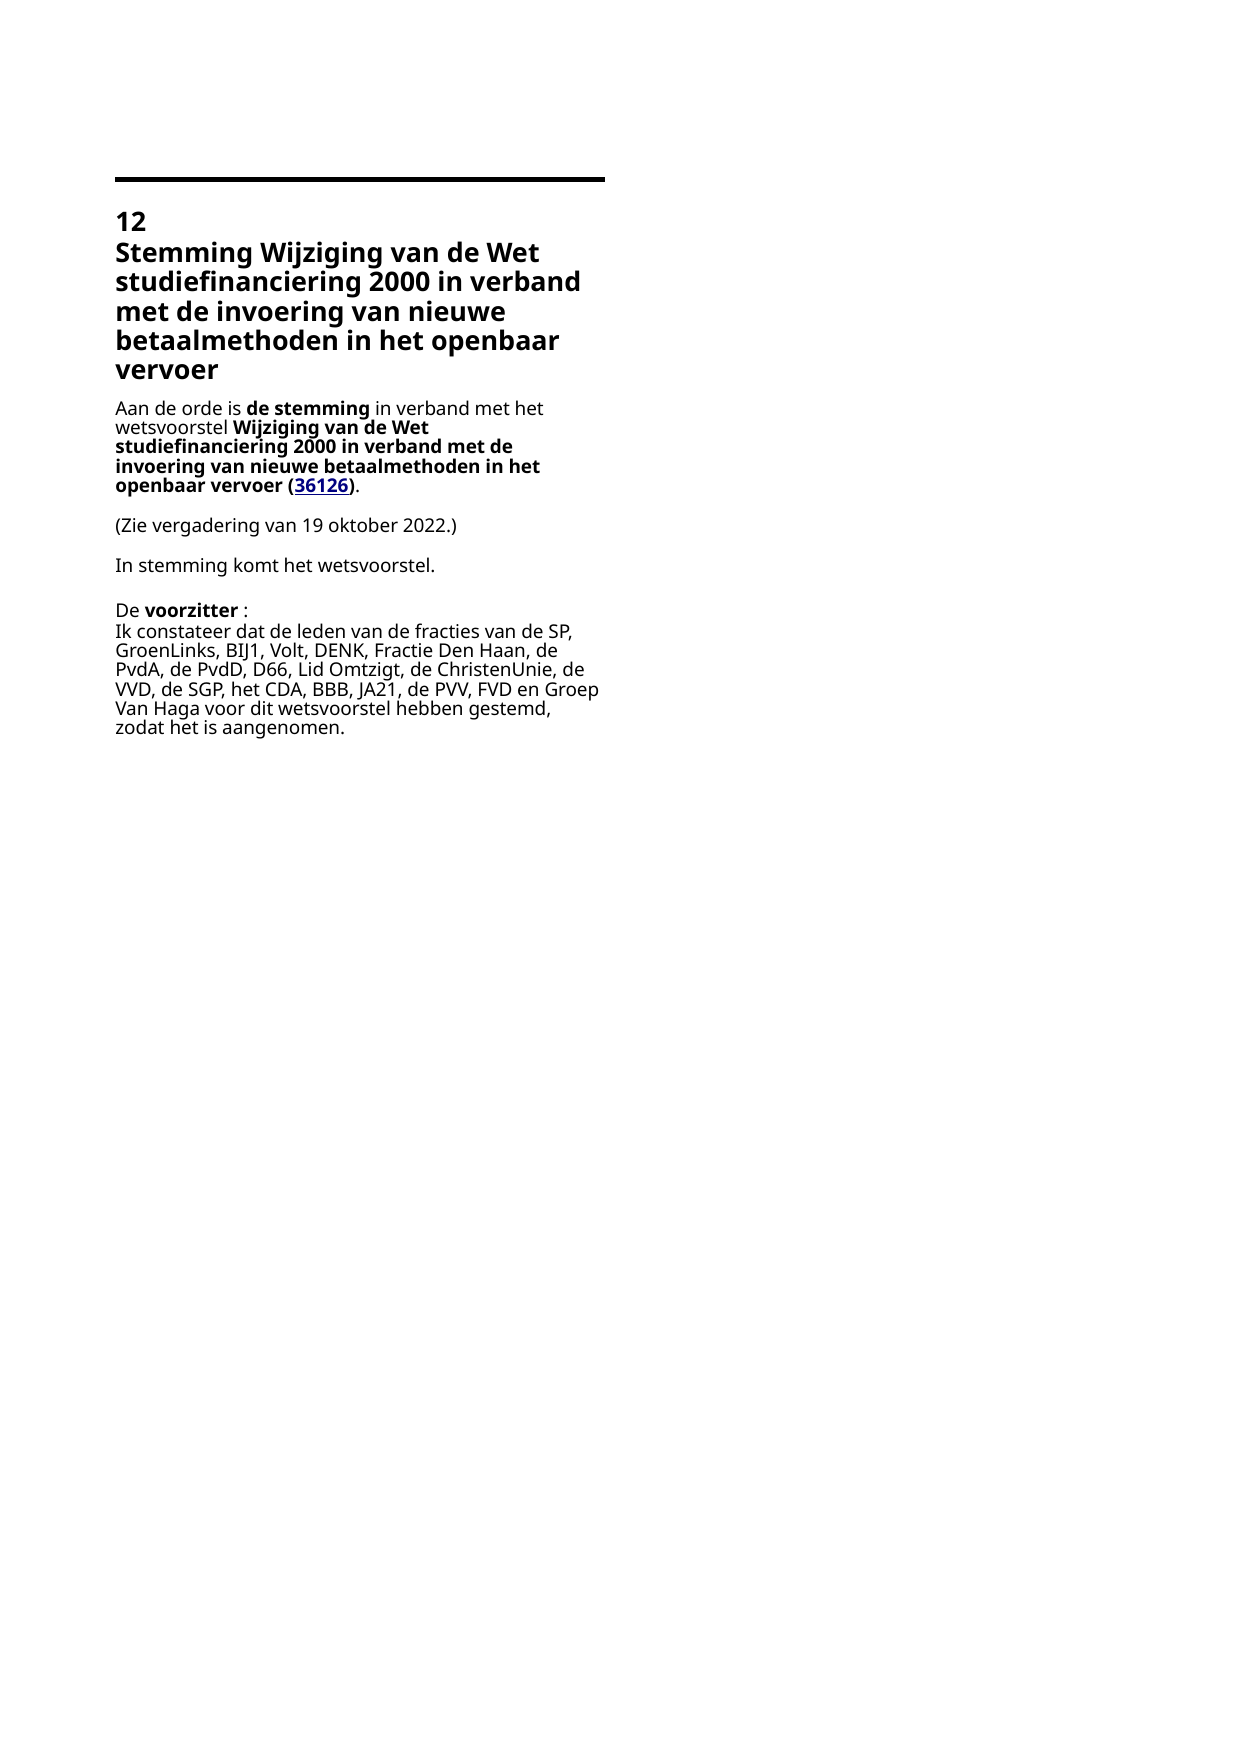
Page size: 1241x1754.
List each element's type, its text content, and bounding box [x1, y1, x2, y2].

text Ik constateer dat de leden van de fracties van de SP, GroenLinks, BIJ1, Volt, DENK, Fractie Den Haan, de PvdA, de PvdD, D66, Lid Omtzigt, de ChristenUnie, de VVD, de SGP, het CDA, BBB, JA21, de PVV, FVD en Groep Van Haga voor dit wetsvoorstel hebben gestemd, zodat het is aangenomen. [115, 623, 605, 738]
text Stemming Wijziging van de Wet studiefinanciering 2000 in verband met de invoering van nieuwe betaalmethoden in het openbaar vervoer [115, 239, 605, 400]
text Aan de orde is de stemming in verband met het wetsvoorstel Wijziging van de Wet studiefinanciering 2000 in verband met de invoering van nieuwe betaalmethoden in het openbaar vervoer (36126). [115, 400, 605, 496]
text (Zie vergadering van 19 oktober 2022.) [115, 517, 605, 536]
text De voorzitter : [115, 597, 605, 623]
text In stemming komt het wetsvoorstel. [115, 557, 605, 576]
text 12 [115, 203, 605, 239]
